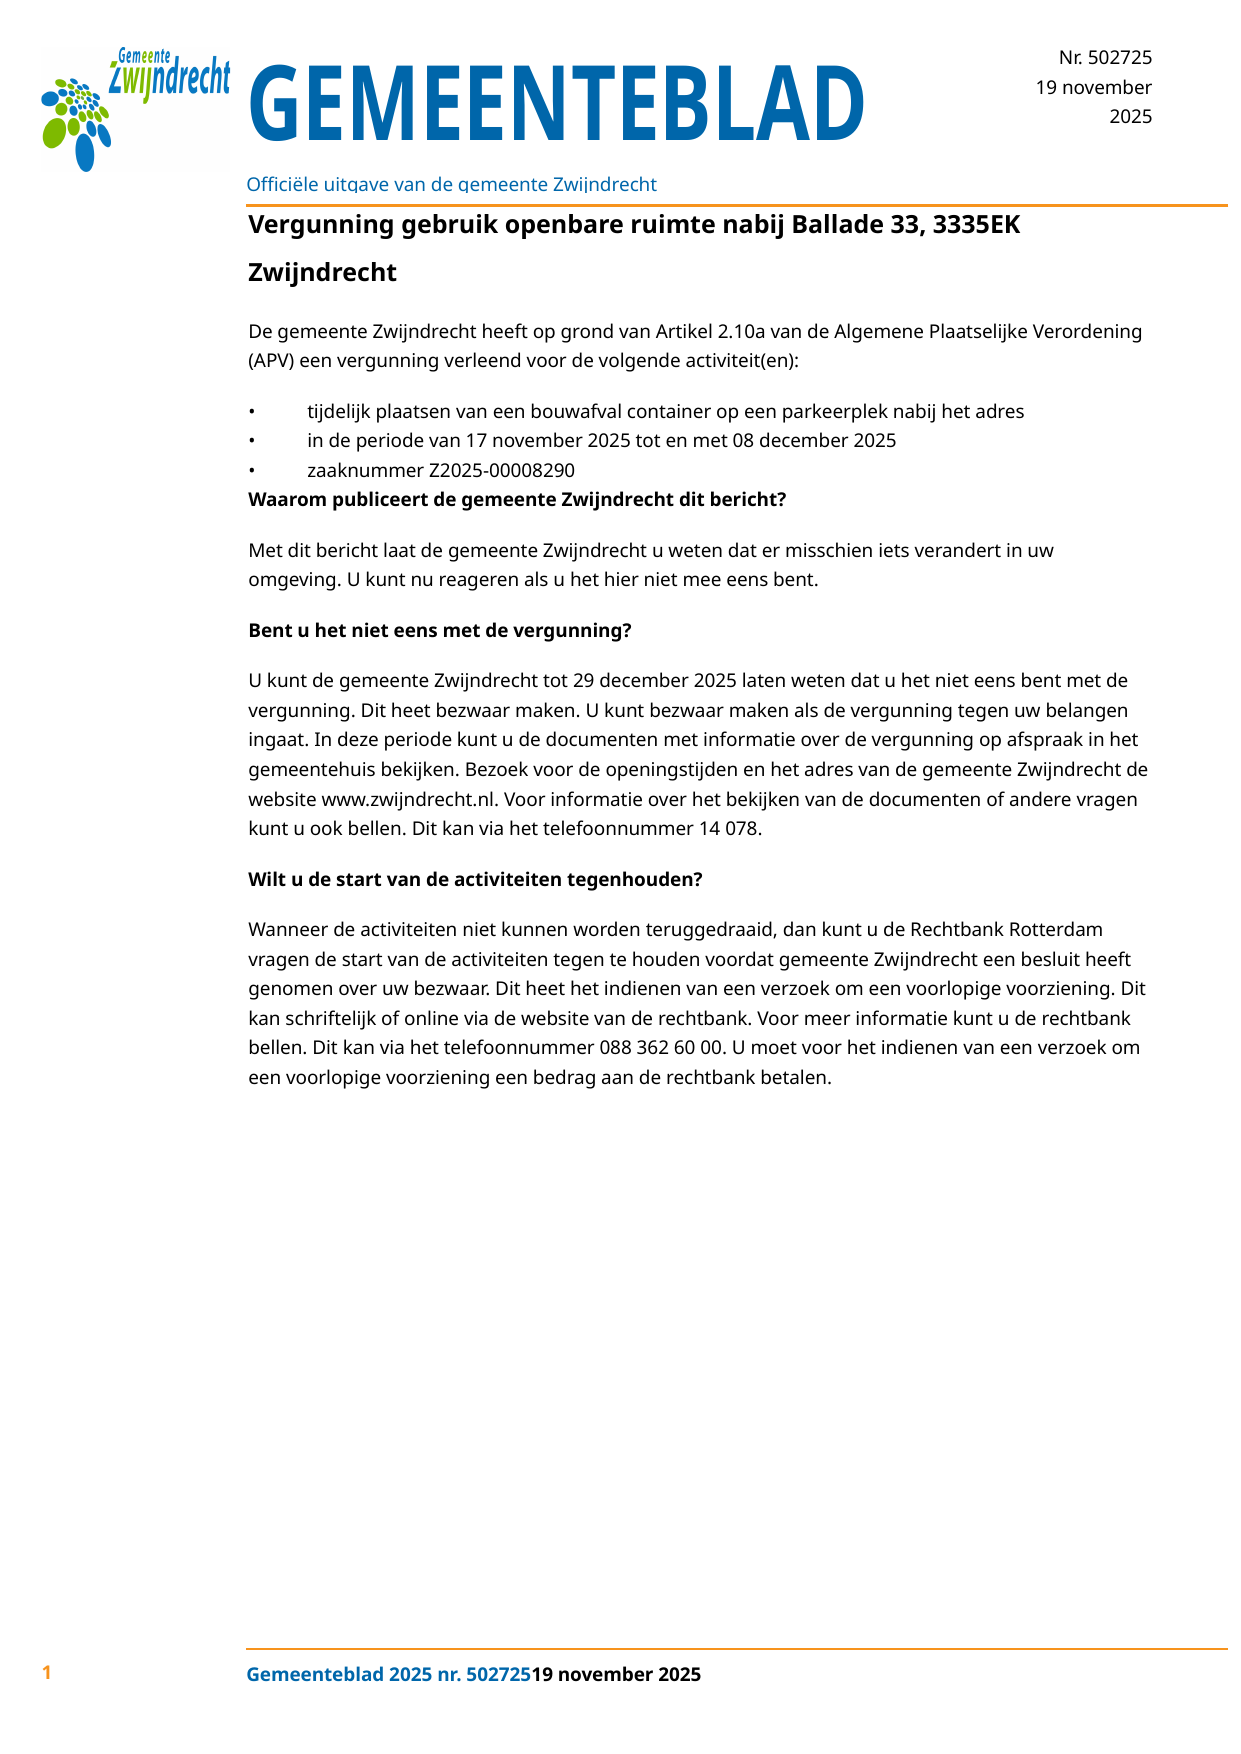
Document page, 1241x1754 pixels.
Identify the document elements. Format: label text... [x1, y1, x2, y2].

text Met dit bericht laat de gemeente Zwijndrecht u weten dat er misschien iets verandert in uw omgeving. U kunt nu reageren als u het hier niet mee eens bent. [248, 537, 1152, 592]
text Vergunning gebruik openbare ruimte nabij Ballade 33, 3335EK Zwijndrecht [248, 207, 1152, 288]
text Bent u het niet eens met de vergunning? [248, 617, 1152, 643]
picture [41, 47, 231, 172]
list zaaknummer Z2025-00008290 [248, 457, 1152, 483]
text Wilt u de start van de activiteiten tegenhouden? [248, 866, 1152, 892]
list in de periode van 17 november 2025 tot en met 08 december 2025 [248, 427, 1152, 453]
text De gemeente Zwijndrecht heeft op grond van Artikel 2.10a van de Algemene Plaatselijke Verordening (APV) een vergunning verleend voor de volgende activiteit(en): [248, 318, 1152, 373]
text Wanneer de activiteiten niet kunnen worden teruggedraaid, dan kunt u de Rechtbank Rotterdam vragen de start van de activiteiten tegen te houden voordat gemeente Zwijndrecht een besluit heeft genomen over uw bezwaar. Dit heet het indienen van een verzoek om een voorlopige voorziening. Dit kan schriftelijk of online via de website van de rechtbank. Voor meer informatie kunt u de rechtbank bellen. Dit kan via het telefoonnummer 088 362 60 00. U moet voor het indienen van een verzoek om een voorlopige voorziening een bedrag aan de rechtbank betalen. [248, 916, 1152, 1090]
list tijdelijk plaatsen van een bouwafval container op een parkeerplek nabij het adres [248, 398, 1152, 424]
text Waarom publiceert de gemeente Zwijndrecht dit bericht? [248, 487, 1152, 512]
text U kunt de gemeente Zwijndrecht tot 29 december 2025 laten weten dat u het niet eens bent met de vergunning. Dit heet bezwaar maken. U kunt bezwaar maken als de vergunning tegen uw belangen ingaat. In deze periode kunt u de documenten met informatie over de vergunning op afspraak in het gemeentehuis bekijken. Bezoek voor de openingstijden en het adres van de gemeente Zwijndrecht de website www.zwijndrecht.nl. Voor informatie over het bekijken van de documenten of andere vragen kunt u ook bellen. Dit kan via het telefoonnummer 14 078. [248, 667, 1152, 841]
